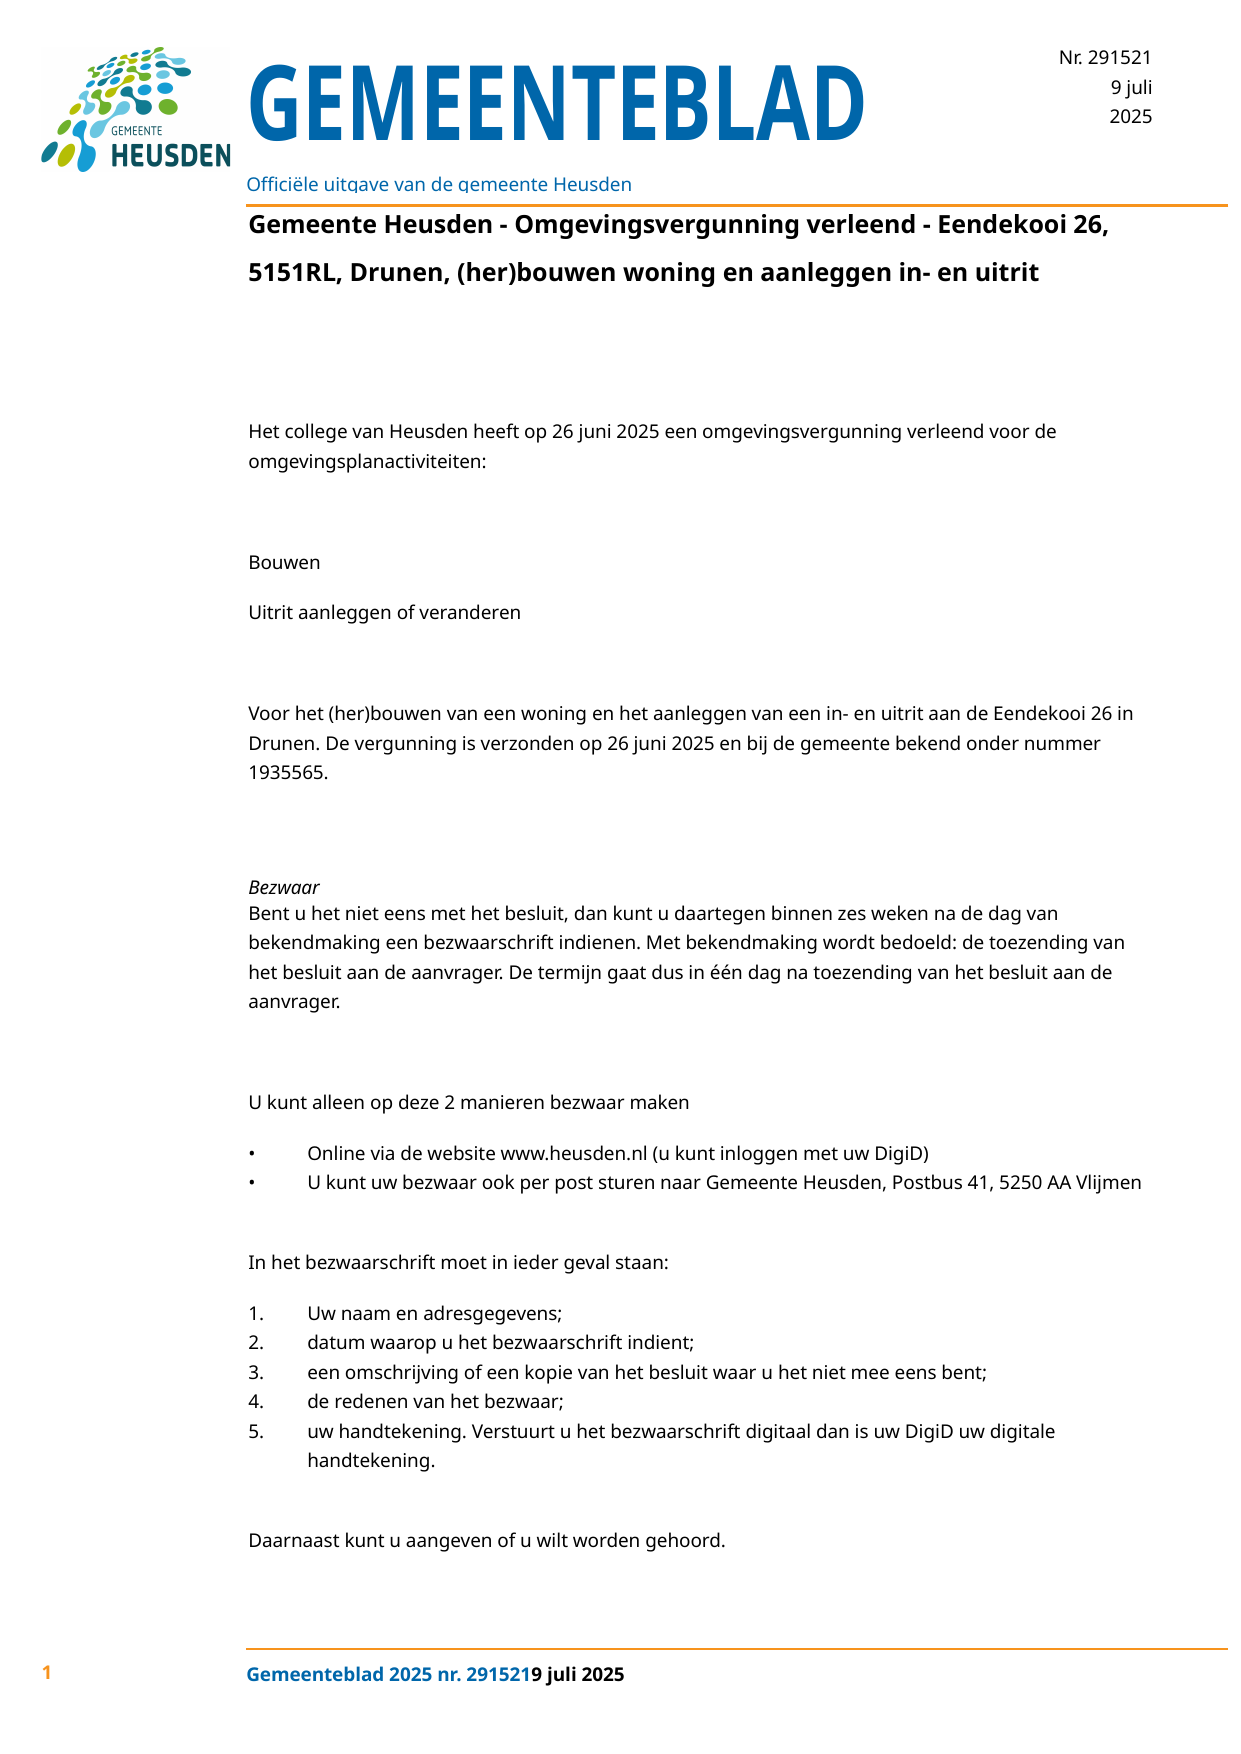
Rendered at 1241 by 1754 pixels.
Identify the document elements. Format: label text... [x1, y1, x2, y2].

text Het college van Heusden heeft op 26 juni 2025 een omgevingsvergunning verleend voor de omgevingsplanactiviteiten: [248, 419, 1152, 474]
text Gemeente Heusden - Omgevingsvergunning verleend - Eendekooi 26, 5151RL, Drunen, (her)bouwen woning en aanleggen in- en uitrit [248, 207, 1152, 288]
list U kunt uw bezwaar ook per post sturen naar Gemeente Heusden, Postbus 41, 5250 AA Vlijmen [248, 1169, 1152, 1195]
list een omschrijving of een kopie van het besluit waar u het niet mee eens bent; [248, 1359, 1152, 1384]
list Online via de website www.heusden.nl (u kunt inloggen met uw DigiD) [248, 1140, 1152, 1165]
text Bouwen [248, 549, 1152, 575]
picture [41, 47, 231, 172]
text In het bezwaarschrift moet in ieder geval staan: [248, 1249, 1152, 1275]
text Daarnaast kunt u aangeven of u wilt worden gehoord. [248, 1528, 1152, 1553]
list uw handtekening. Verstuurt u het bezwaarschrift digitaal dan is uw DigiD uw digitale handtekening. [248, 1418, 1152, 1473]
text Bezwaar [248, 874, 1152, 900]
text Bent u het niet eens met het besluit, dan kunt u daartegen binnen zes weken na de dag van bekendmaking een bezwaarschrift indienen. Met bekendmaking wordt bedoeld: de toezending van het besluit aan de aanvrager. De termijn gaat dus in één dag na toezending van het besluit aan de aanvrager. [248, 900, 1152, 1014]
list de redenen van het bezwaar; [248, 1388, 1152, 1414]
list Uw naam en adresgegevens; [248, 1300, 1152, 1325]
text Uitrit aanleggen of veranderen [248, 599, 1152, 625]
text Voor het (her)bouwen van een woning en het aanleggen van een in- en uitrit aan de Eendekooi 26 in Drunen. De vergunning is verzonden op 26 juni 2025 en bij de gemeente bekend onder nummer 1935565. [248, 700, 1152, 785]
list datum waarop u het bezwaarschrift indient; [248, 1329, 1152, 1355]
text U kunt alleen op deze 2 manieren bezwaar maken [248, 1089, 1152, 1115]
